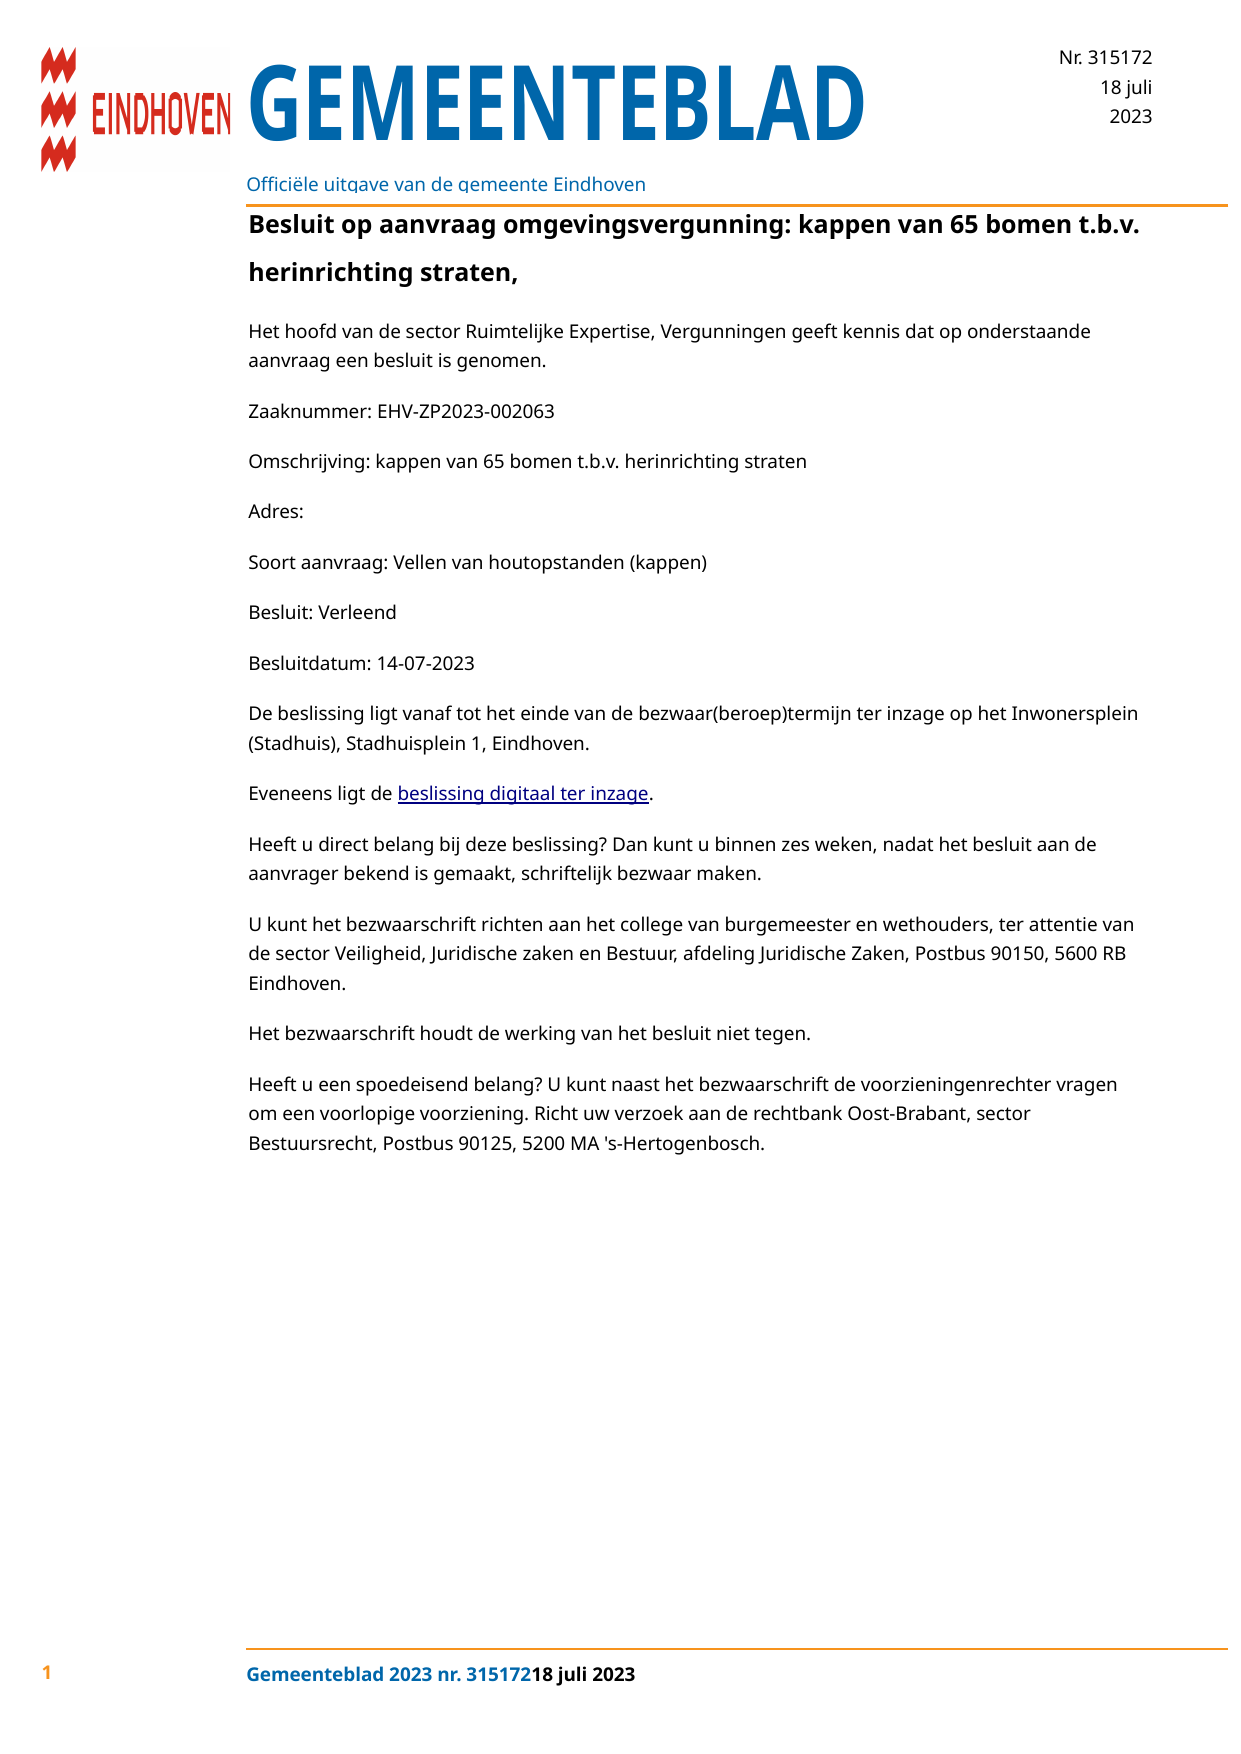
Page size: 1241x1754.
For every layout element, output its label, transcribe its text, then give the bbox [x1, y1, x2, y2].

text Besluitdatum: 14-07-2023 [248, 650, 1152, 676]
text Het hoofd van de sector Ruimtelijke Expertise, Vergunningen geeft kennis dat op onderstaande aanvraag een besluit is genomen. [248, 318, 1152, 373]
text Eveneens ligt de beslissing digitaal ter inzage. [248, 780, 1152, 806]
text Heeft u direct belang bij deze beslissing? Dan kunt u binnen zes weken, nadat het besluit aan de aanvrager bekend is gemaakt, schriftelijk bezwaar maken. [248, 831, 1152, 886]
picture [41, 47, 231, 172]
text Besluit: Verleend [248, 599, 1152, 625]
text De beslissing ligt vanaf tot het einde van de bezwaar(beroep)termijn ter inzage op het Inwonersplein (Stadhuis), Stadhuisplein 1, Eindhoven. [248, 700, 1152, 756]
text U kunt het bezwaarschrift richten aan het college van burgemeester en wethouders, ter attentie van de sector Veiligheid, Juridische zaken en Bestuur, afdeling Juridische Zaken, Postbus 90150, 5600 RB Eindhoven. [248, 911, 1152, 996]
text Adres: [248, 499, 1152, 524]
text Besluit op aanvraag omgevingsvergunning: kappen van 65 bomen t.b.v. herinrichting straten, [248, 207, 1152, 288]
text Omschrijving: kappen van 65 bomen t.b.v. herinrichting straten [248, 448, 1152, 474]
text Heeft u een spoedeisend belang? U kunt naast het bezwaarschrift de voorzieningenrechter vragen om een voorlopige voorziening. Richt uw verzoek aan de rechtbank Oost-Brabant, sector Bestuursrecht, Postbus 90125, 5200 MA 's-Hertogenbosch. [248, 1071, 1152, 1156]
text Zaaknummer: EHV-ZP2023-002063 [248, 398, 1152, 424]
text Het bezwaarschrift houdt de werking van het besluit niet tegen. [248, 1020, 1152, 1046]
text Soort aanvraag: Vellen van houtopstanden (kappen) [248, 549, 1152, 575]
